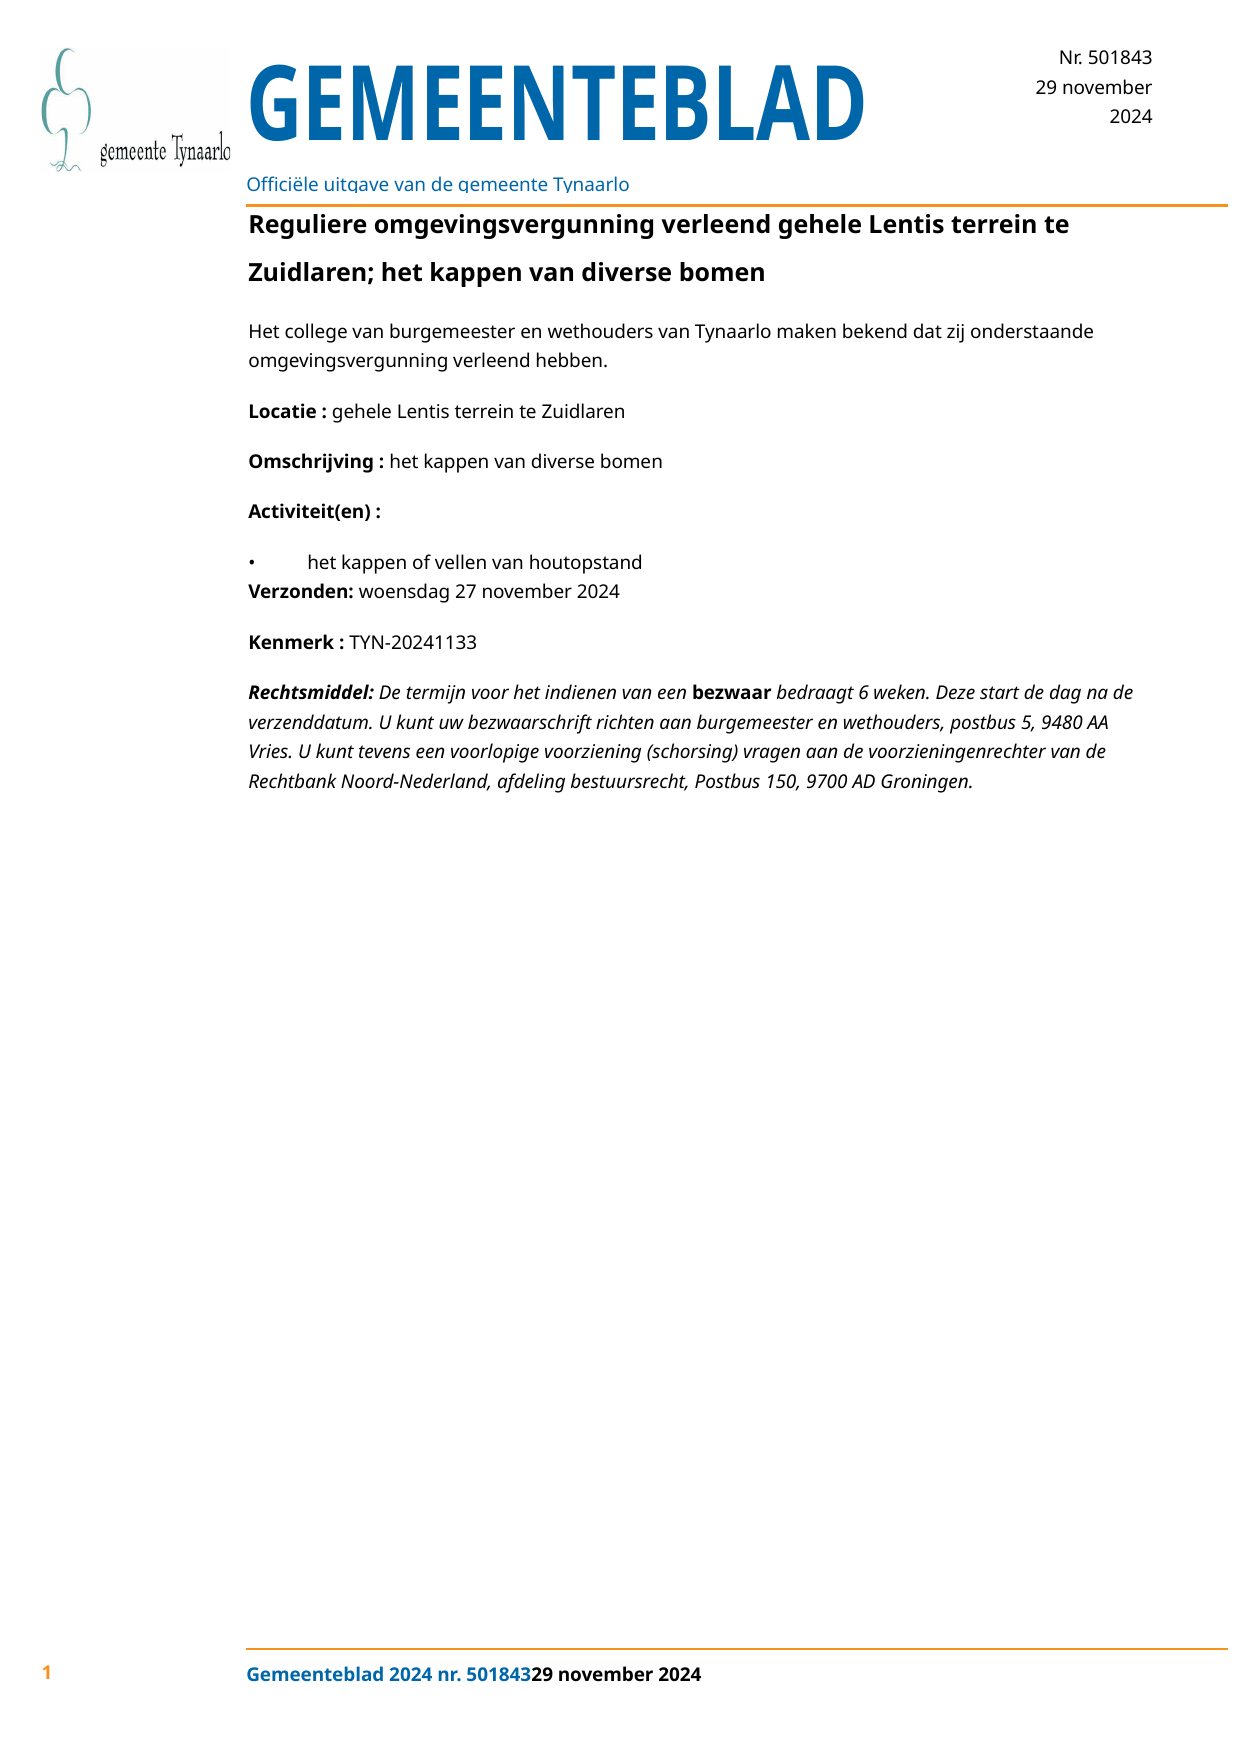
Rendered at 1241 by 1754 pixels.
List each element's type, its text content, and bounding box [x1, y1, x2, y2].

text Het college van burgemeester en wethouders van Tynaarlo maken bekend dat zij onderstaande omgevingsvergunning verleend hebben. [248, 318, 1152, 373]
picture [41, 47, 231, 172]
text Rechtsmiddel: De termijn voor het indienen van een bezwaar bedraagt 6 weken. Deze start de dag na de verzenddatum. U kunt uw bezwaarschrift richten aan burgemeester en wethouders, postbus 5, 9480 AA Vries. U kunt tevens een voorlopige voorziening (schorsing) vragen aan de voorzieningenrechter van de Rechtbank Noord-Nederland, afdeling bestuursrecht, Postbus 150, 9700 AD Groningen. [248, 679, 1152, 794]
text Kenmerk : TYN-20241133 [248, 629, 1152, 655]
text Omschrijving : het kappen van diverse bomen [248, 448, 1152, 474]
text Locatie : gehele Lentis terrein te Zuidlaren [248, 398, 1152, 424]
text Verzonden: woensdag 27 november 2024 [248, 579, 1152, 604]
text Activiteit(en) : [248, 499, 1152, 524]
text Reguliere omgevingsvergunning verleend gehele Lentis terrein te Zuidlaren; het kappen van diverse bomen [248, 207, 1152, 288]
list het kappen of vellen van houtopstand [248, 549, 1152, 575]
